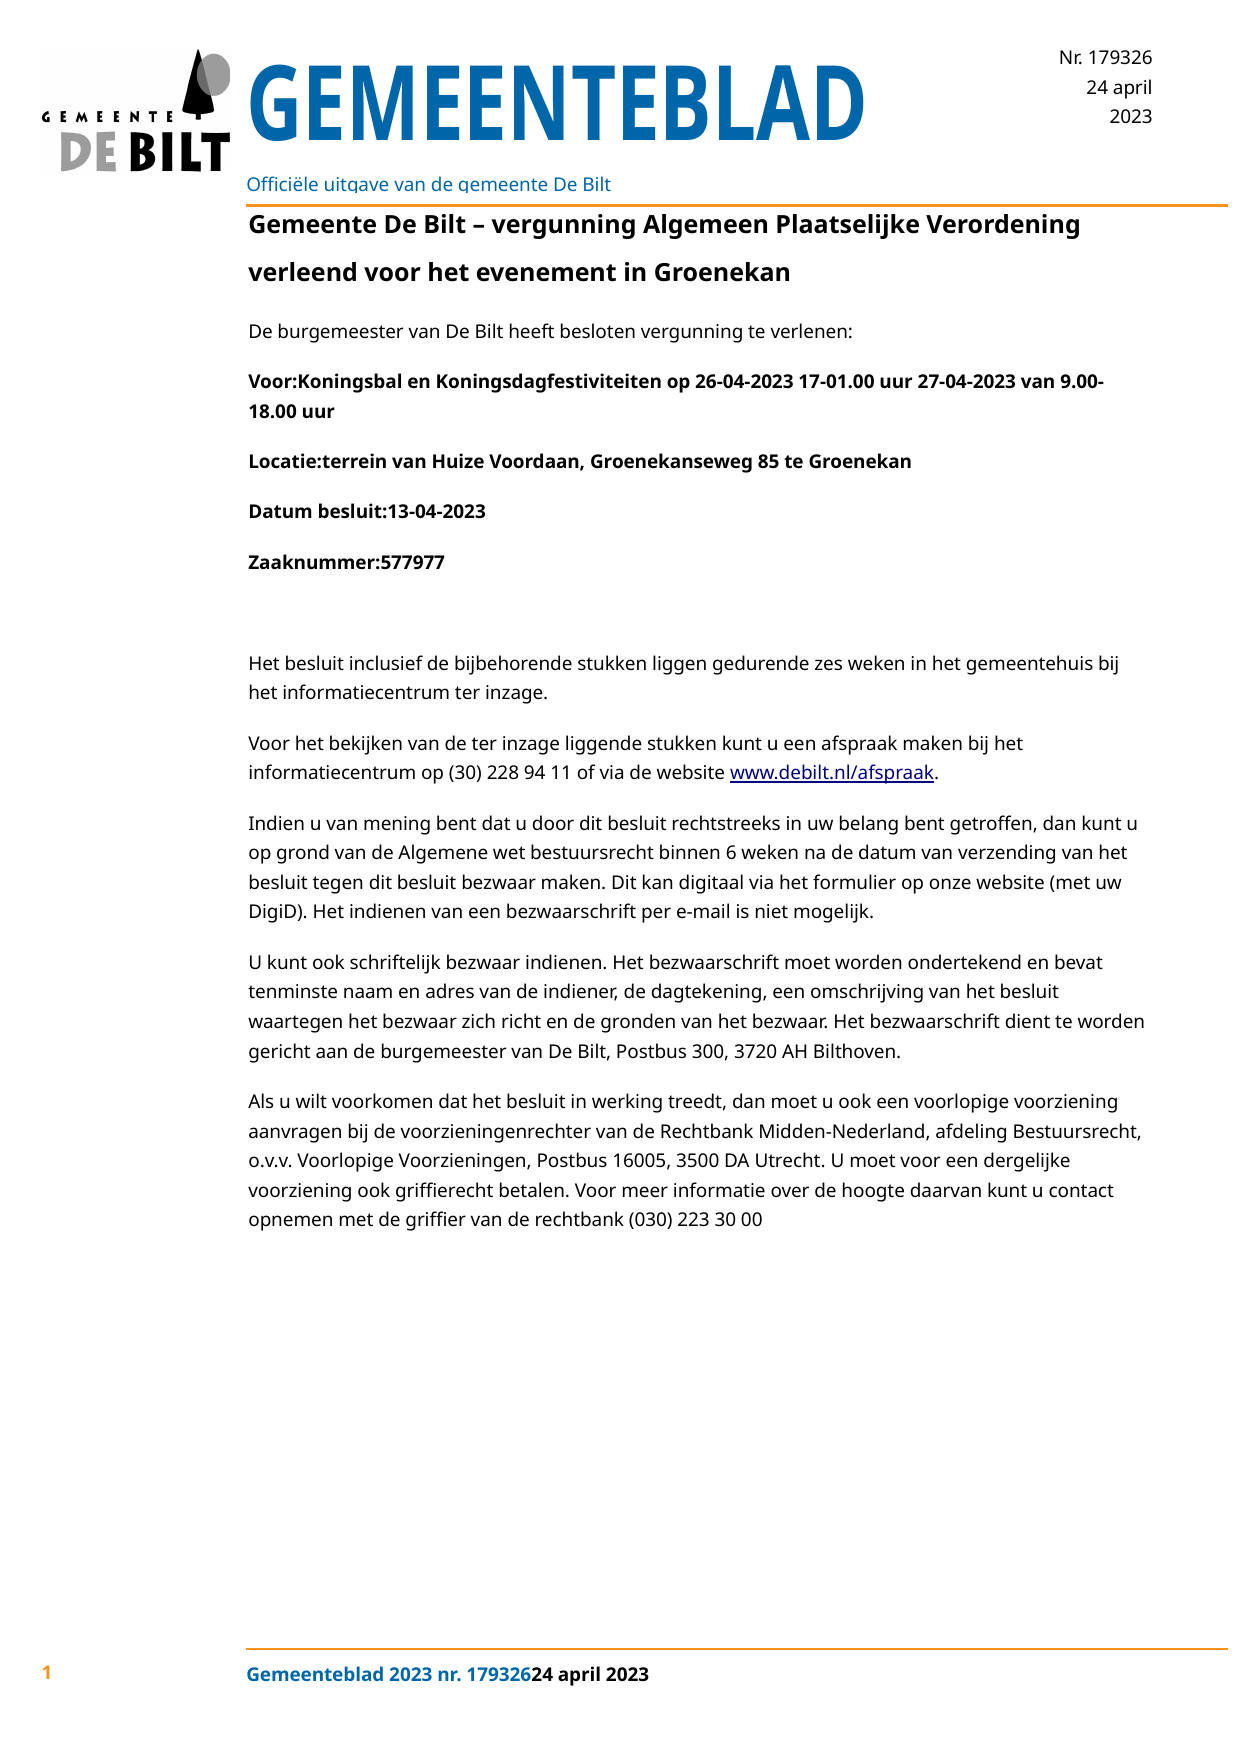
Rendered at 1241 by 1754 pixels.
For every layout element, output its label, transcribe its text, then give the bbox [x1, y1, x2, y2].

text Datum besluit:13-04-2023 [248, 499, 1152, 524]
text Als u wilt voorkomen dat het besluit in werking treedt, dan moet u ook een voorlopige voorziening aanvragen bij de voorzieningenrechter van de Rechtbank Midden-Nederland, afdeling Bestuursrecht, o.v.v. Voorlopige Voorzieningen, Postbus 16005, 3500 DA Utrecht. U moet voor een dergelijke voorziening ook griffierecht betalen. Voor meer informatie over de hoogte daarvan kunt u contact opnemen met de griffier van de rechtbank (030) 223 30 00 [248, 1088, 1152, 1232]
text Indien u van mening bent dat u door dit besluit rechtstreeks in uw belang bent getroffen, dan kunt u op grond van de Algemene wet bestuursrecht binnen 6 weken na de datum van verzending van het besluit tegen dit besluit bezwaar maken. Dit kan digitaal via het formulier op onze website (met uw DigiD). Het indienen van een bezwaarschrift per e-mail is niet mogelijk. [248, 810, 1152, 924]
picture [41, 47, 231, 172]
text Gemeente De Bilt – vergunning Algemeen Plaatselijke Verordening verleend voor het evenement in Groenekan [248, 207, 1152, 288]
text Voor:Koningsbal en Koningsdagfestiviteiten op 26-04-2023 17-01.00 uur 27-04-2023 van 9.00-18.00 uur [248, 368, 1152, 424]
text Locatie:terrein van Huize Voordaan, Groenekanseweg 85 te Groenekan [248, 448, 1152, 474]
text Het besluit inclusief de bijbehorende stukken liggen gedurende zes weken in het gemeentehuis bij het informatiecentrum ter inzage. [248, 650, 1152, 705]
text De burgemeester van De Bilt heeft besloten vergunning te verlenen: [248, 318, 1152, 344]
text Zaaknummer:577977 [248, 549, 1152, 575]
text Voor het bekijken van de ter inzage liggende stukken kunt u een afspraak maken bij het informatiecentrum op (30) 228 94 11 of via de website www.debilt.nl/afspraak. [248, 730, 1152, 785]
text U kunt ook schriftelijk bezwaar indienen. Het bezwaarschrift moet worden ondertekend en bevat tenminste naam en adres van de indiener, de dagtekening, een omschrijving van het besluit waartegen het bezwaar zich richt en de gronden van het bezwaar. Het bezwaarschrift dient te worden gericht aan de burgemeester van De Bilt, Postbus 300, 3720 AH Bilthoven. [248, 949, 1152, 1064]
